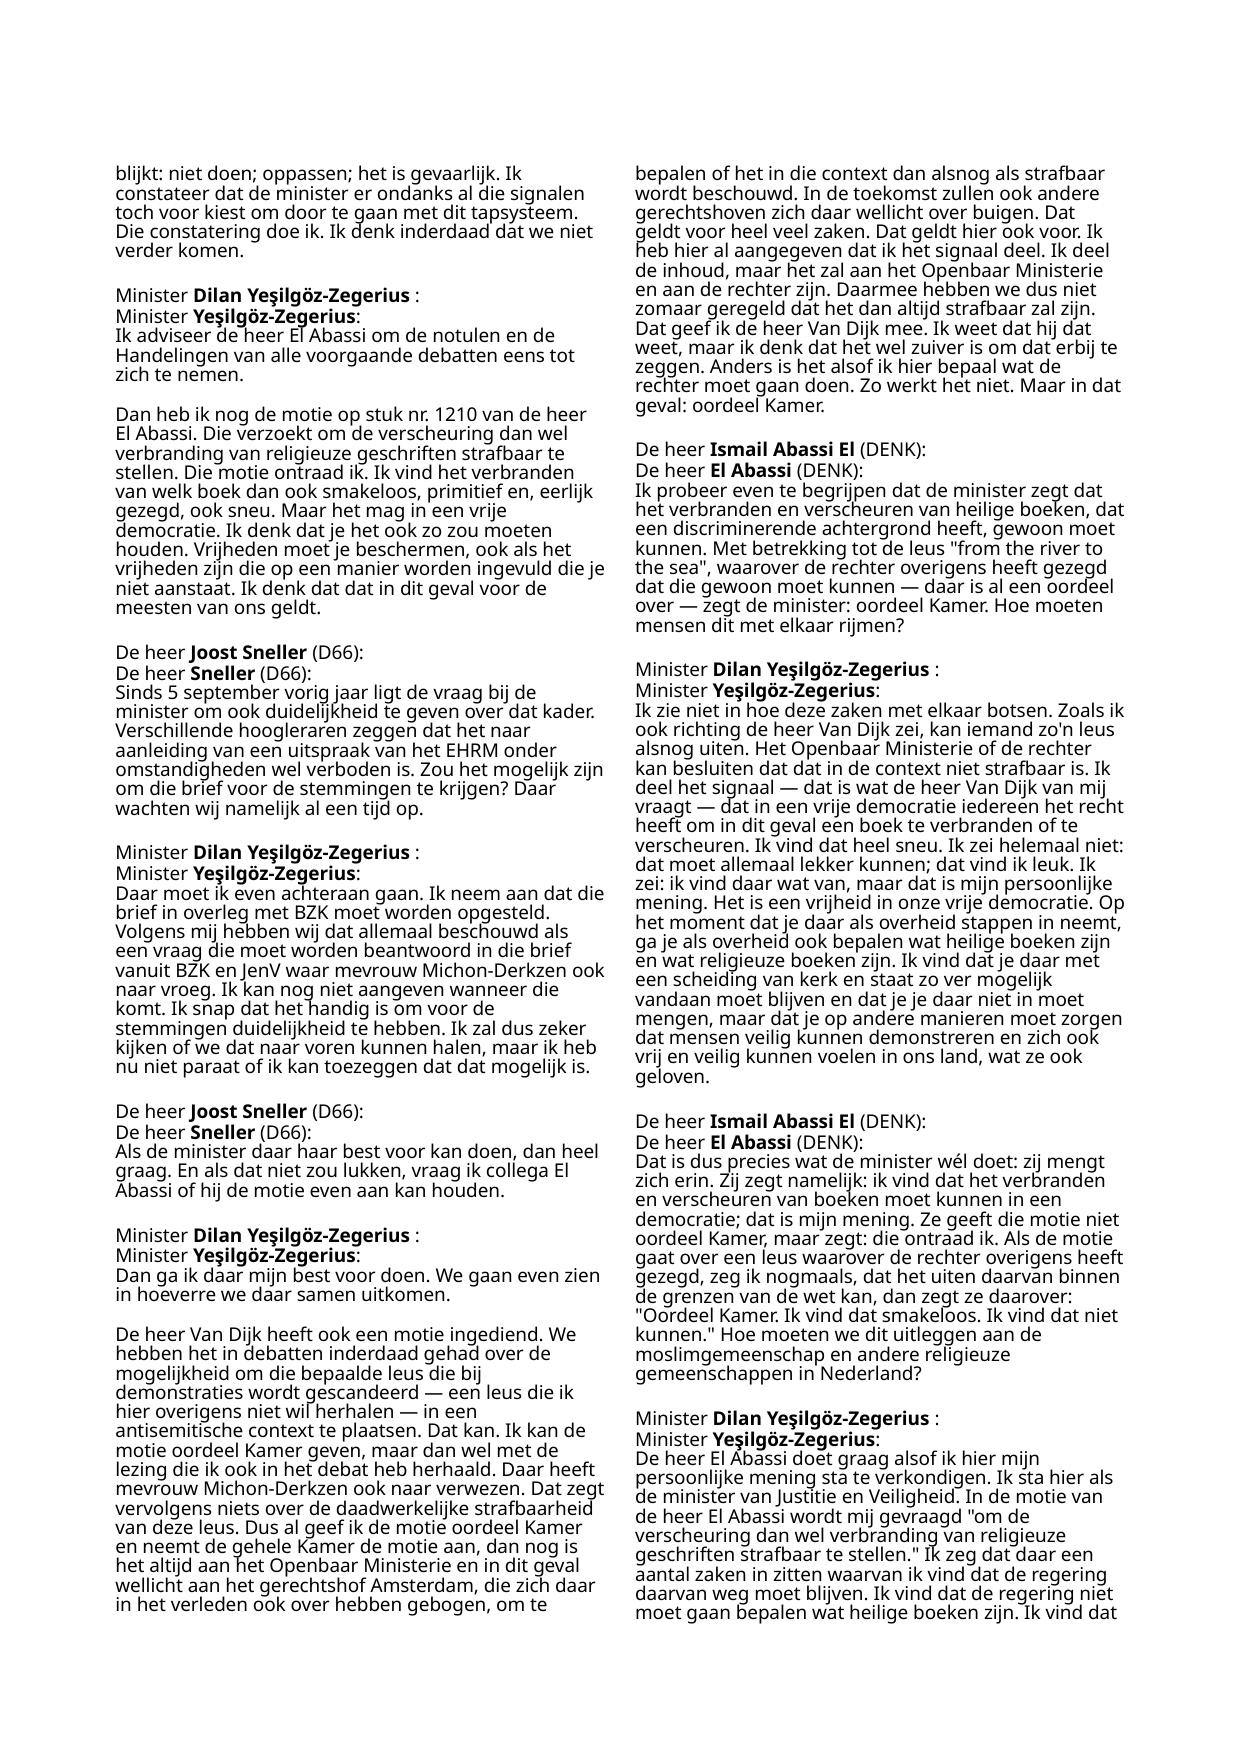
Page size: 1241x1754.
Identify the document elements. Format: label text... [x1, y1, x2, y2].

text blijkt: niet doen; oppassen; het is gevaarlijk. Ik constateer dat de minister er ondanks al die signalen toch voor kiest om door te gaan met dit tapsysteem. Die constatering doe ik. Ik denk inderdaad dat we niet verder komen. [115, 165, 605, 262]
text Minister Dilan Yeşilgöz-Zegerius : [115, 839, 605, 865]
text Ik adviseer de heer El Abassi om de notulen en de Handelingen van alle voorgaande debatten eens tot zich te nemen. [115, 327, 605, 385]
text De heer Joost Sneller (D66): [115, 1098, 605, 1124]
text Dan heb ik nog de motie op stuk nr. 1210 van de heer El Abassi. Die verzoekt om de verscheuring dan wel verbranding van religieuze geschriften strafbaar te stellen. Die motie ontraad ik. Ik vind het verbranden van welk boek dan ook smakeloos, primitief en, eerlijk gezegd, ook sneu. Maar het mag in een vrije democratie. Ik denk dat je het ook zo zou moeten houden. Vrijheden moet je beschermen, ook als het vrijheden zijn die op een manier worden ingevuld die je niet aanstaat. Ik denk dat dat in dit geval voor de meesten van ons geldt. [115, 406, 605, 618]
text Minister Yeşilgöz-Zegerius: [635, 1431, 1125, 1450]
text Als de minister daar haar best voor kan doen, dan heel graag. En als dat niet zou lukken, vraag ik collega El Abassi of hij de motie even aan kan houden. [115, 1143, 605, 1201]
text De heer Van Dijk heeft ook een motie ingediend. We hebben het in debatten inderdaad gehad over de mogelijkheid om die bepaalde leus die bij demonstraties wordt gescandeerd — een leus die ik hier overigens niet wil herhalen — in een antisemitische context te plaatsen. Dat kan. Ik kan de motie oordeel Kamer geven, maar dan wel met de lezing die ik ook in het debat heb herhaald. Daar heeft mevrouw Michon-Derkzen ook naar verwezen. Dat zegt vervolgens niets over de daadwerkelijke strafbaarheid van deze leus. Dus al geef ik de motie oordeel Kamer en neemt de gehele Kamer de motie aan, dan nog is het altijd aan het Openbaar Ministerie en in dit geval wellicht aan het gerechtshof Amsterdam, die zich daar in het verleden ook over hebben gebogen, om te [115, 1326, 605, 1615]
text Minister Yeşilgöz-Zegerius: [115, 308, 605, 327]
text Minister Yeşilgöz-Zegerius: [115, 865, 605, 884]
text De heer Sneller (D66): [115, 664, 605, 684]
text Minister Dilan Yeşilgöz-Zegerius : [635, 657, 1125, 682]
text De heer Joost Sneller (D66): [115, 639, 605, 664]
text De heer El Abassi (DENK): [635, 462, 1125, 482]
text Minister Dilan Yeşilgöz-Zegerius : [115, 282, 605, 308]
text Dat is dus precies wat de minister wél doet: zij mengt zich erin. Zij zegt namelijk: ik vind dat het verbranden en verscheuren van boeken moet kunnen in een democratie; dat is mijn mening. Ze geeft die motie niet oordeel Kamer, maar zegt: die ontraad ik. Als de motie gaat over een leus waarover de rechter overigens heeft gezegd, zeg ik nogmaals, dat het uiten daarvan binnen de grenzen van de wet kan, dan zegt ze daarover: "Oordeel Kamer. Ik vind dat smakeloos. Ik vind dat niet kunnen." Hoe moeten we dit uitleggen aan de moslimgemeenschap en andere religieuze gemeenschappen in Nederland? [635, 1153, 1125, 1384]
text Minister Dilan Yeşilgöz-Zegerius : [635, 1405, 1125, 1431]
text Minister Yeşilgöz-Zegerius: [635, 682, 1125, 702]
text De heer Sneller (D66): [115, 1124, 605, 1143]
text Ik probeer even te begrijpen dat de minister zegt dat het verbranden en verscheuren van heilige boeken, dat een discriminerende achtergrond heeft, gewoon moet kunnen. Met betrekking tot de leus "from the river to the sea", waarover de rechter overigens heeft gezegd dat die gewoon moet kunnen — daar is al een oordeel over — zegt de minister: oordeel Kamer. Hoe moeten mensen dit met elkaar rijmen? [635, 482, 1125, 636]
text Minister Yeşilgöz-Zegerius: [115, 1247, 605, 1267]
text bepalen of het in die context dan alsnog als strafbaar wordt beschouwd. In de toekomst zullen ook andere gerechtshoven zich daar wellicht over buigen. Dat geldt voor heel veel zaken. Dat geldt hier ook voor. Ik heb hier al aangegeven dat ik het signaal deel. Ik deel de inhoud, maar het zal aan het Openbaar Ministerie en aan de rechter zijn. Daarmee hebben we dus niet zomaar geregeld dat het dan altijd strafbaar zal zijn. Dat geef ik de heer Van Dijk mee. Ik weet dat hij dat weet, maar ik denk dat het wel zuiver is om dat erbij te zeggen. Anders is het alsof ik hier bepaal wat de rechter moet gaan doen. Zo werkt het niet. Maar in dat geval: oordeel Kamer. [635, 165, 1125, 416]
text De heer El Abassi (DENK): [635, 1134, 1125, 1153]
text Ik zie niet in hoe deze zaken met elkaar botsen. Zoals ik ook richting de heer Van Dijk zei, kan iemand zo'n leus alsnog uiten. Het Openbaar Ministerie of de rechter kan besluiten dat dat in de context niet strafbaar is. Ik deel het signaal — dat is wat de heer Van Dijk van mij vraagt — dat in een vrije democratie iedereen het recht heeft om in dit geval een boek te verbranden of te verscheuren. Ik vind dat heel sneu. Ik zei helemaal niet: dat moet allemaal lekker kunnen; dat vind ik leuk. Ik zei: ik vind daar wat van, maar dat is mijn persoonlijke mening. Het is een vrijheid in onze vrije democratie. Op het moment dat je daar als overheid stappen in neemt, ga je als overheid ook bepalen wat heilige boeken zijn en wat religieuze boeken zijn. Ik vind dat je daar met een scheiding van kerk en staat zo ver mogelijk vandaan moet blijven en dat je je daar niet in moet mengen, maar dat je op andere manieren moet zorgen dat mensen veilig kunnen demonstreren en zich ook vrij en veilig kunnen voelen in ons land, wat ze ook geloven. [635, 702, 1125, 1087]
text Daar moet ik even achteraan gaan. Ik neem aan dat die brief in overleg met BZK moet worden opgesteld. Volgens mij hebben wij dat allemaal beschouwd als een vraag die moet worden beantwoord in die brief vanuit BZK en JenV waar mevrouw Michon-Derkzen ook naar vroeg. Ik kan nog niet aangeven wanneer die komt. Ik snap dat het handig is om voor de stemmingen duidelijkheid te hebben. Ik zal dus zeker kijken of we dat naar voren kunnen halen, maar ik heb nu niet paraat of ik kan toezeggen dat dat mogelijk is. [115, 884, 605, 1077]
text De heer Ismail Abassi El (DENK): [635, 437, 1125, 462]
text Sinds 5 september vorig jaar ligt de vraag bij de minister om ook duidelijkheid te geven over dat kader. Verschillende hoogleraren zeggen dat het naar aanleiding van een uitspraak van het EHRM onder omstandigheden wel verboden is. Zou het mogelijk zijn om die brief voor de stemmingen te krijgen? Daar wachten wij namelijk al een tijd op. [115, 684, 605, 819]
text Dan ga ik daar mijn best voor doen. We gaan even zien in hoeverre we daar samen uitkomen. [115, 1267, 605, 1305]
text De heer El Abassi doet graag alsof ik hier mijn persoonlijke mening sta te verkondigen. Ik sta hier als de minister van Justitie en Veiligheid. In de motie van de heer El Abassi wordt mij gevraagd "om de verscheuring dan wel verbranding van religieuze geschriften strafbaar te stellen." Ik zeg dat daar een aantal zaken in zitten waarvan ik vind dat de regering daarvan weg moet blijven. Ik vind dat de regering niet moet gaan bepalen wat heilige boeken zijn. Ik vind dat [635, 1450, 1125, 1623]
text De heer Ismail Abassi El (DENK): [635, 1108, 1125, 1134]
text Minister Dilan Yeşilgöz-Zegerius : [115, 1222, 605, 1247]
